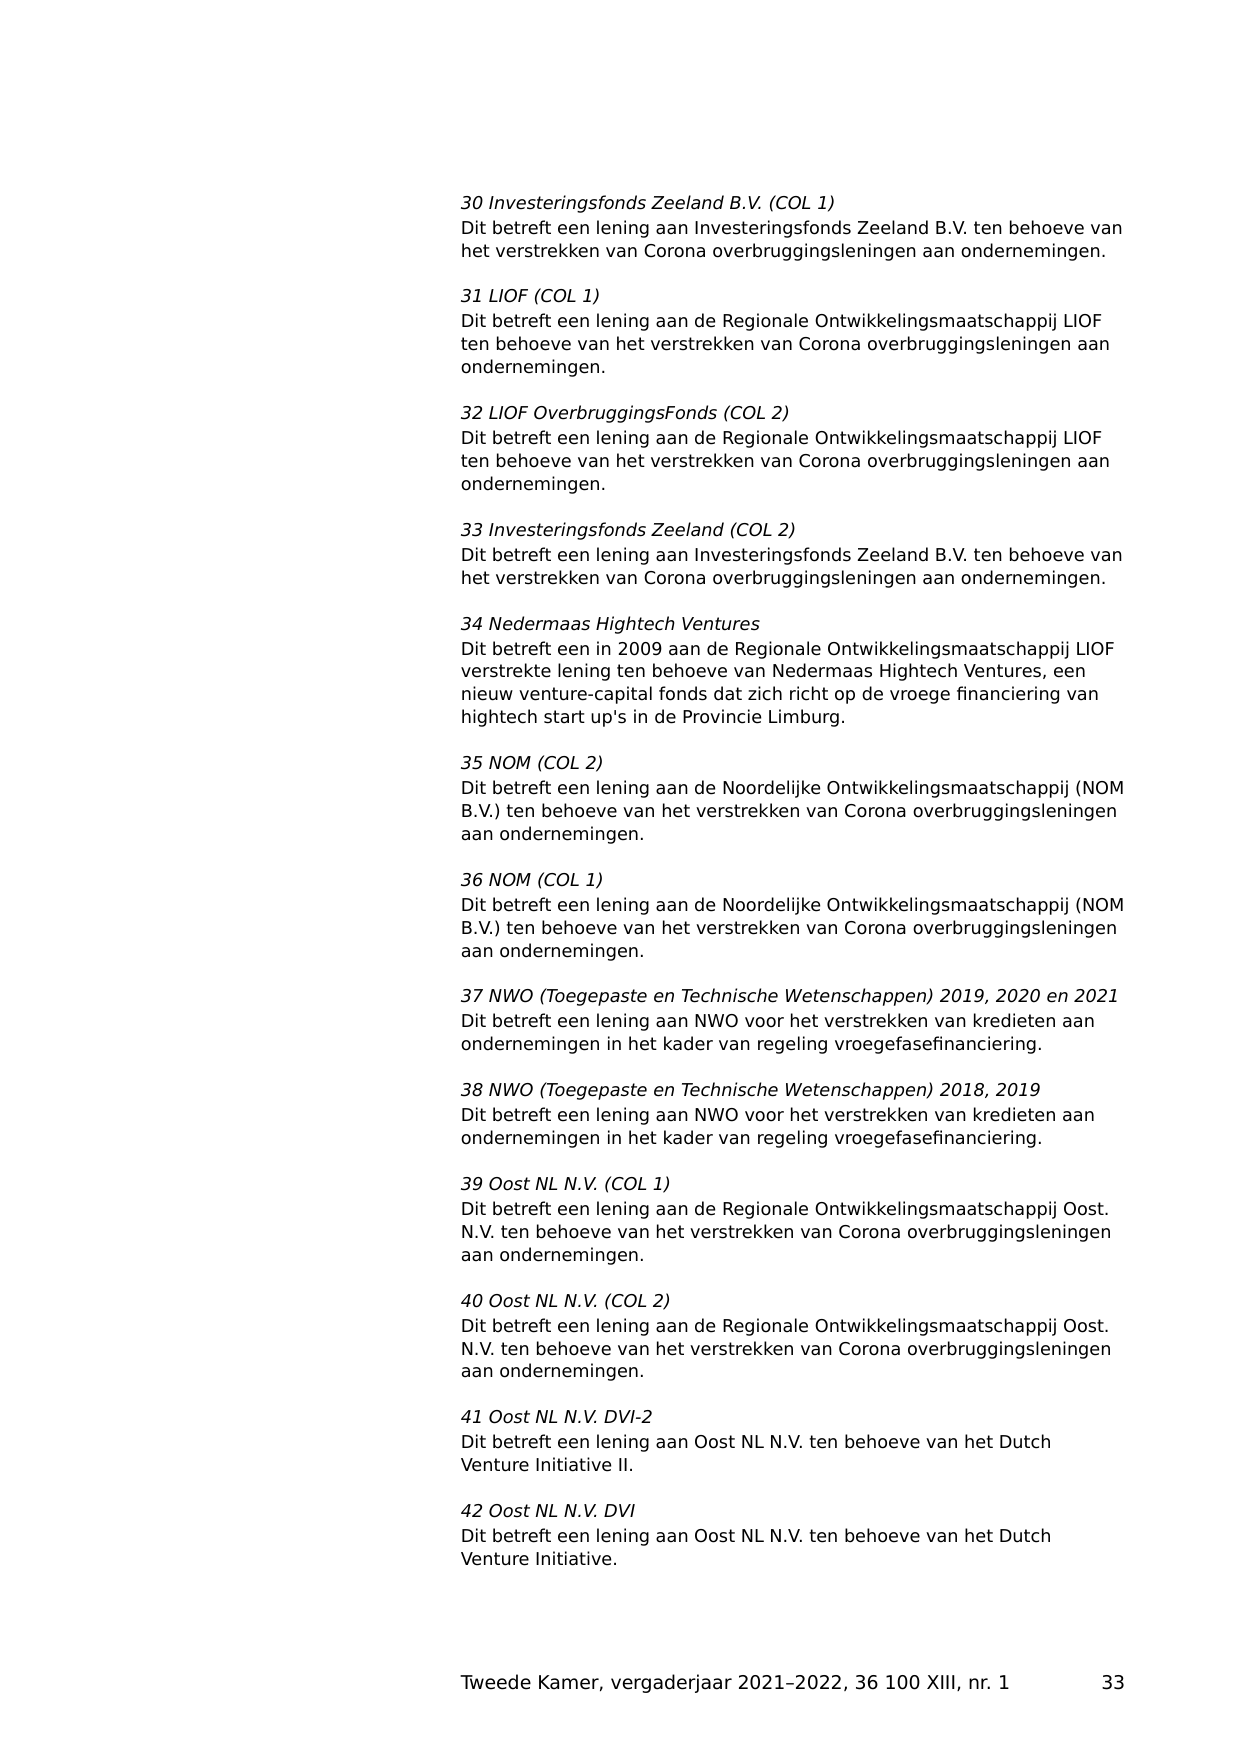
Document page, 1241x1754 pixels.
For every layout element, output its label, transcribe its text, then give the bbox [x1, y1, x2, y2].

text Dit betreft een lening aan Oost NL N.V. ten behoeve van het Dutch Venture Initiative. [461, 1524, 1125, 1570]
text Dit betreft een in 2009 aan de Regionale Ontwikkelingsmaatschappij LIOF verstrekte lening ten behoeve van Nedermaas Hightech Ventures, een nieuw venture-capital fonds dat zich richt op de vroege financiering van hightech start up's in de Provincie Limburg. [461, 637, 1125, 728]
text Dit betreft een lening aan NWO voor het verstrekken van kredieten aan ondernemingen in het kader van regeling vroegefasefinanciering. [461, 1009, 1125, 1055]
text 34 Nedermaas Hightech Ventures [461, 612, 1125, 634]
text Dit betreft een lening aan Oost NL N.V. ten behoeve van het Dutch Venture Initiative II. [461, 1430, 1125, 1476]
text 41 Oost NL N.V. DVI-2 [461, 1405, 1125, 1428]
text 40 Oost NL N.V. (COL 2) [461, 1289, 1125, 1312]
text 35 NOM (COL 2) [461, 751, 1125, 774]
text Dit betreft een lening aan de Noordelijke Ontwikkelingsmaatschappij (NOM B.V.) ten behoeve van het verstrekken van Corona overbruggingsleningen aan ondernemingen. [461, 893, 1125, 962]
text 31 LIOF (COL 1) [461, 284, 1125, 307]
text 37 NWO (Toegepaste en Technische Wetenschappen) 2019, 2020 en 2021 [461, 984, 1125, 1007]
text 36 NOM (COL 1) [461, 868, 1125, 891]
text 38 NWO (Toegepaste en Technische Wetenschappen) 2018, 2019 [461, 1078, 1125, 1101]
text 30 Investeringsfonds Zeeland B.V. (COL 1) [461, 191, 1125, 214]
text 32 LIOF OverbruggingsFonds (COL 2) [461, 401, 1125, 424]
text 39 Oost NL N.V. (COL 1) [461, 1172, 1125, 1195]
text Dit betreft een lening aan Investeringsfonds Zeeland B.V. ten behoeve van het verstrekken van Corona overbruggingsleningen aan ondernemingen. [461, 543, 1125, 589]
text Dit betreft een lening aan de Regionale Ontwikkelingsmaatschappij LIOF ten behoeve van het verstrekken van Corona overbruggingsleningen aan ondernemingen. [461, 426, 1125, 495]
text Dit betreft een lening aan de Regionale Ontwikkelingsmaatschappij LIOF ten behoeve van het verstrekken van Corona overbruggingsleningen aan ondernemingen. [461, 309, 1125, 378]
text 42 Oost NL N.V. DVI [461, 1499, 1125, 1522]
text Dit betreft een lening aan NWO voor het verstrekken van kredieten aan ondernemingen in het kader van regeling vroegefasefinanciering. [461, 1103, 1125, 1149]
text Dit betreft een lening aan de Noordelijke Ontwikkelingsmaatschappij (NOM B.V.) ten behoeve van het verstrekken van Corona overbruggingsleningen aan ondernemingen. [461, 776, 1125, 845]
text Dit betreft een lening aan de Regionale Ontwikkelingsmaatschappij Oost. N.V. ten behoeve van het verstrekken van Corona overbruggingsleningen aan ondernemingen. [461, 1197, 1125, 1266]
text Dit betreft een lening aan Investeringsfonds Zeeland B.V. ten behoeve van het verstrekken van Corona overbruggingsleningen aan ondernemingen. [461, 216, 1125, 262]
text Dit betreft een lening aan de Regionale Ontwikkelingsmaatschappij Oost. N.V. ten behoeve van het verstrekken van Corona overbruggingsleningen aan ondernemingen. [461, 1314, 1125, 1382]
text 33 Investeringsfonds Zeeland (COL 2) [461, 518, 1125, 541]
